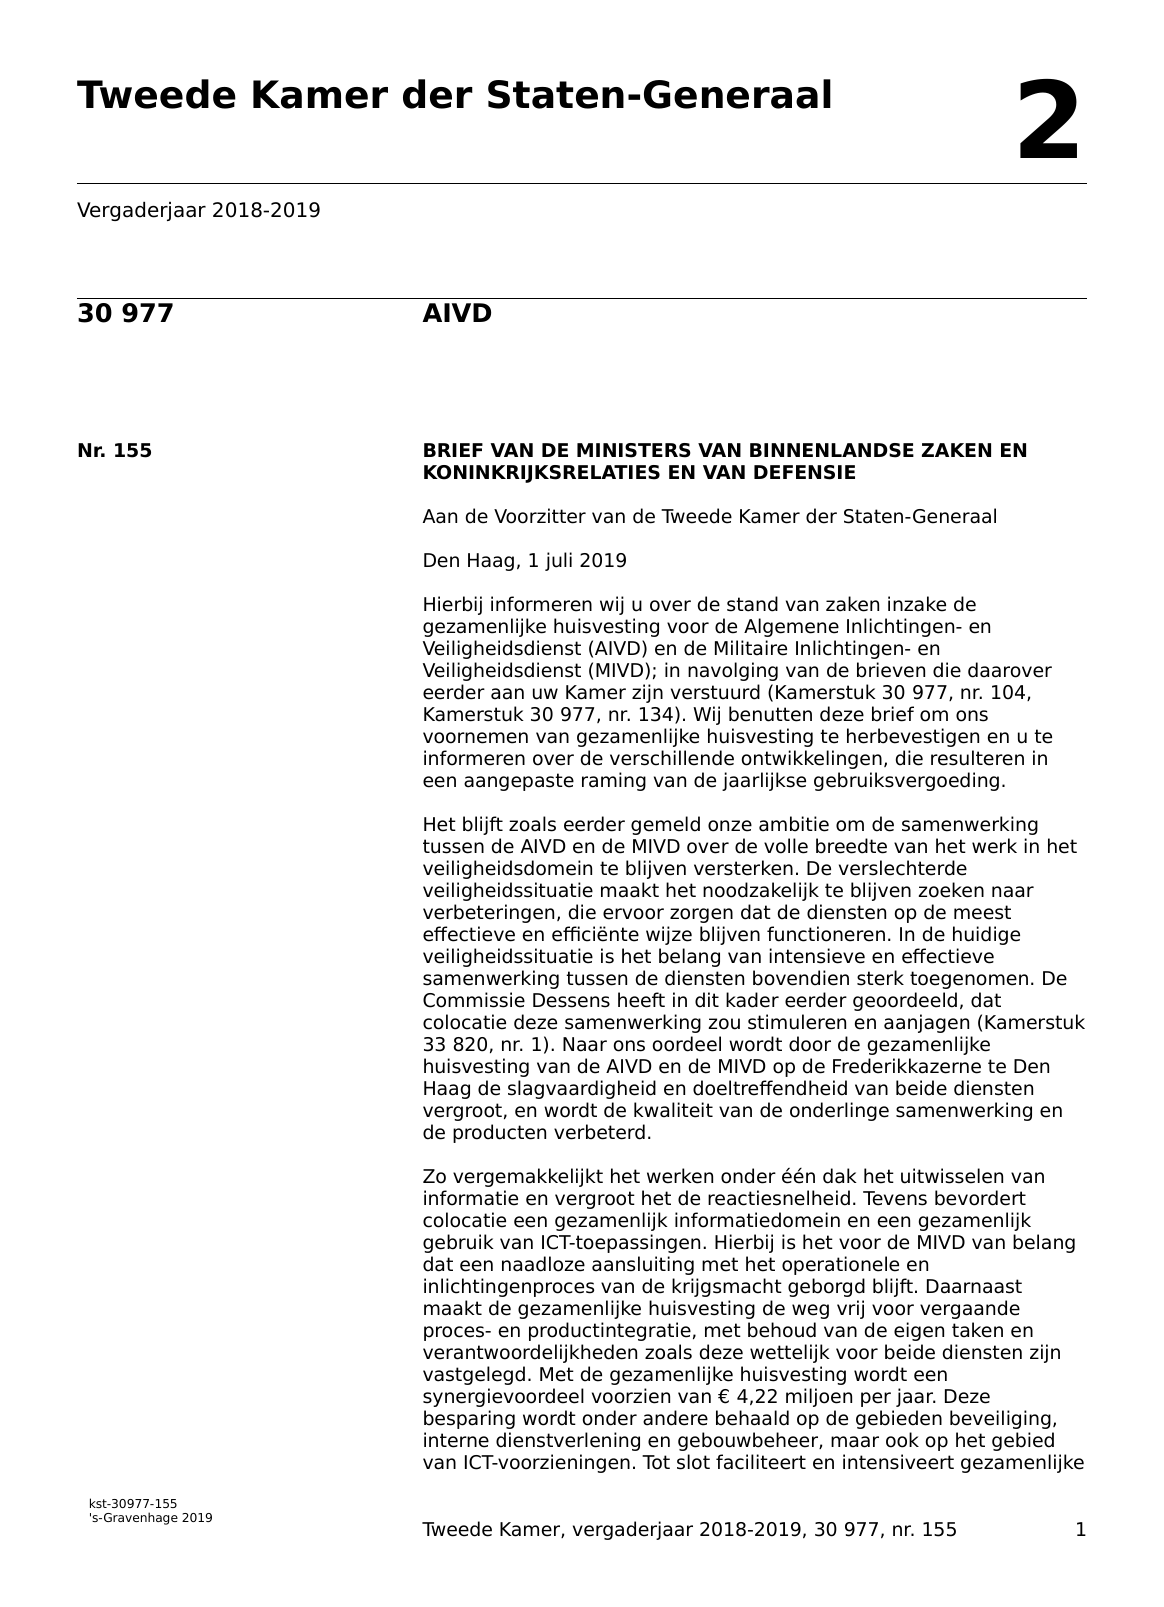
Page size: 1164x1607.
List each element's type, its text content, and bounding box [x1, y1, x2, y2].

text Het blijft zoals eerder gemeld onze ambitie om de samenwerking tussen de AIVD en de MIVD over de volle breedte van het werk in het veiligheidsdomein te blijven versterken. De verslechterde veiligheidssituatie maakt het noodzakelijk te blijven zoeken naar verbeteringen, die ervoor zorgen dat de diensten op de meest effectieve en efficiënte wijze blijven functioneren. In de huidige veiligheidssituatie is het belang van intensieve en effectieve samenwerking tussen de diensten bovendien sterk toegenomen. De Commissie Dessens heeft in dit kader eerder geoordeeld, dat colocatie deze samenwerking zou stimuleren en aanjagen (Kamerstuk 33 820, nr. 1). Naar ons oordeel wordt door de gezamenlijke huisvesting van de AIVD en de MIVD op de Frederikkazerne te Den Haag de slagvaardigheid en doeltreffendheid van beide diensten vergroot, en wordt de kwaliteit van de onderlinge samenwerking en de producten verbeterd. [422, 814, 1087, 1144]
text Den Haag, 1 juli 2019 [422, 550, 1087, 572]
text Hierbij informeren wij u over de stand van zaken inzake de gezamenlijke huisvesting voor de Algemene Inlichtingen- en Veiligheidsdienst (AIVD) en de Militaire Inlichtingen- en Veiligheidsdienst (MIVD); in navolging van de brieven die daarover eerder aan uw Kamer zijn verstuurd (Kamerstuk 30 977, nr. 104, Kamerstuk 30 977, nr. 134). Wij benutten deze brief om ons voornemen van gezamenlijke huisvesting te herbevestigen en u te informeren over de verschillende ontwikkelingen, die resulteren in een aangepaste raming van de jaarlijkse gebruiksvergoeding. [422, 594, 1087, 792]
subtitle 30 977 AIVD [77, 299, 1087, 329]
text Zo vergemakkelijkt het werken onder één dak het uitwisselen van informatie en vergroot het de reactiesnelheid. Tevens bevordert colocatie een gezamenlijk informatiedomein en een gezamenlijk gebruik van ICT-toepassingen. Hierbij is het voor de MIVD van belang dat een naadloze aansluiting met het operationele en inlichtingenproces van de krijgsmacht geborgd blijft. Daarnaast maakt de gezamenlijke huisvesting de weg vrij voor vergaande proces- en productintegratie, met behoud van de eigen taken en verantwoordelijkheden zoals deze wettelijk voor beide diensten zijn vastgelegd. Met de gezamenlijke huisvesting wordt een synergievoordeel voorzien van € 4,22 miljoen per jaar. Deze besparing wordt onder andere behaald op de gebieden beveiliging, interne dienstverlening en gebouwbeheer, maar ook op het gebied van ICT-voorzieningen. Tot slot faciliteert en intensiveert gezamenlijke [422, 1166, 1087, 1474]
text kst-30977-155 [88, 1497, 323, 1511]
text 's-Gravenhage 2019 [88, 1511, 323, 1525]
table_header Tweede Kamer der Staten-Generaal [77, 59, 886, 183]
text Aan de Voorzitter van de Tweede Kamer der Staten-Generaal [422, 506, 1087, 528]
subtitle Nr. 155 BRIEF VAN DE MINISTERS VAN BINNENLANDSE ZAKEN EN KONINKRIJKSRELATIES EN VAN DEFENSIE [77, 440, 1087, 484]
table_cell Vergaderjaar 2018-2019 [77, 184, 1087, 298]
table_header 2 [886, 59, 1087, 183]
